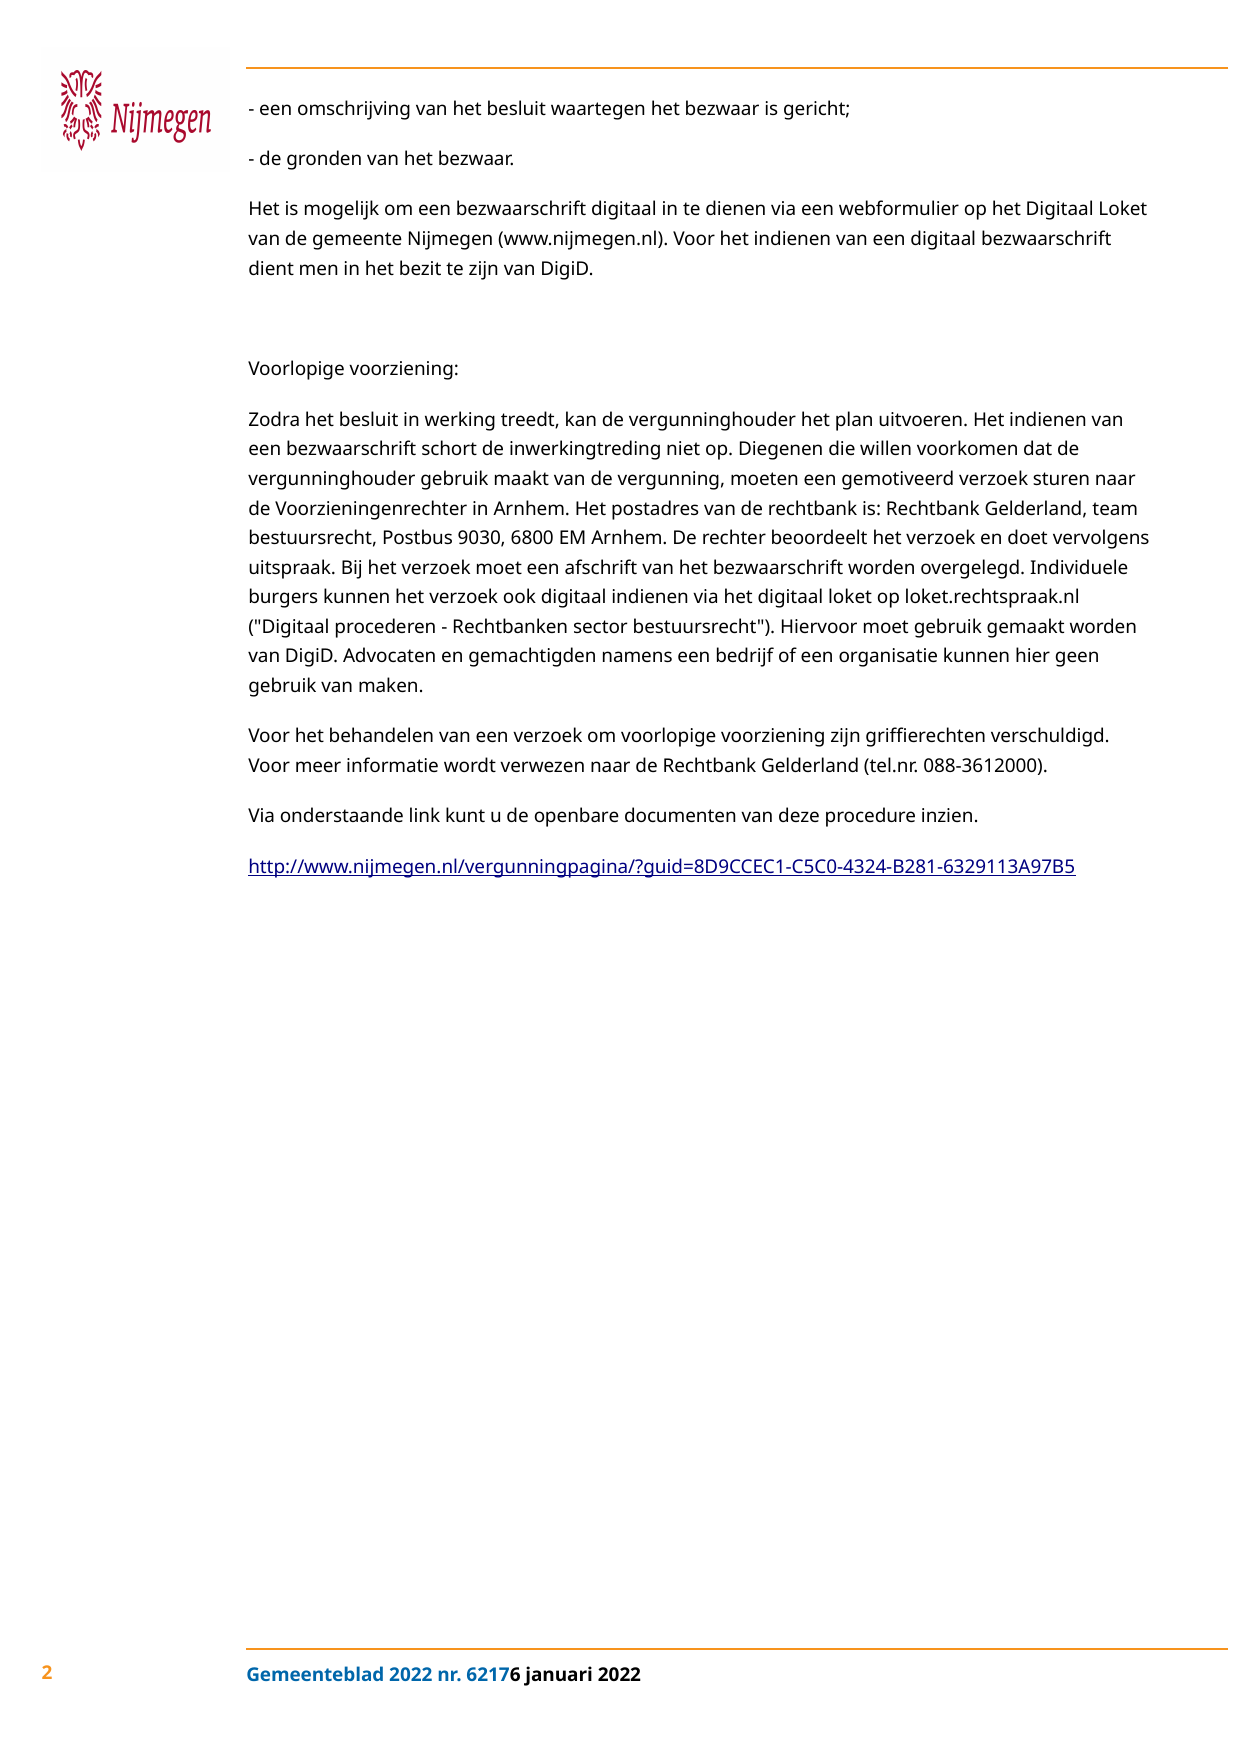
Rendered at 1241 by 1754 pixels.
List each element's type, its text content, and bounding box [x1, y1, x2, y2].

text - een omschrijving van het besluit waartegen het bezwaar is gericht; [248, 95, 1152, 121]
text Zodra het besluit in werking treedt, kan de vergunninghouder het plan uitvoeren. Het indienen van een bezwaarschrift schort de inwerkingtreding niet op. Diegenen die willen voorkomen dat de vergunninghouder gebruik maakt van de vergunning, moeten een gemotiveerd verzoek sturen naar de Voorzieningenrechter in Arnhem. Het postadres van de rechtbank is: Rechtbank Gelderland, team bestuursrecht, Postbus 9030, 6800 EM Arnhem. De rechter beoordeelt het verzoek en doet vervolgens uitspraak. Bij het verzoek moet een afschrift van het bezwaarschrift worden overgelegd. Individuele burgers kunnen het verzoek ook digitaal indienen via het digitaal loket op loket.rechtspraak.nl ("Digitaal procederen - Rechtbanken sector bestuursrecht"). Hiervoor moet gebruik gemaakt worden van DigiD. Advocaten en gemachtigden namens een bedrijf of een organisatie kunnen hier geen gebruik van maken. [248, 406, 1152, 698]
text Het is mogelijk om een bezwaarschrift digitaal in te dienen via een webformulier op het Digitaal Loket van de gemeente Nijmegen (www.nijmegen.nl). Voor het indienen van een digitaal bezwaarschrift dient men in het bezit te zijn van DigiD. [248, 196, 1152, 281]
picture [41, 47, 231, 172]
text - de gronden van het bezwaar. [248, 145, 1152, 171]
text Via onderstaande link kunt u de openbare documenten van deze procedure inzien. [248, 803, 1152, 828]
text Voor het behandelen van een verzoek om voorlopige voorziening zijn griffierechten verschuldigd. Voor meer informatie wordt verwezen naar de Rechtbank Gelderland (tel.nr. 088-3612000). [248, 723, 1152, 778]
text http://www.nijmegen.nl/vergunningpagina/?guid=8D9CCEC1-C5C0-4324-B281-6329113A97B5 [248, 853, 1152, 879]
text Voorlopige voorziening: [248, 356, 1152, 381]
